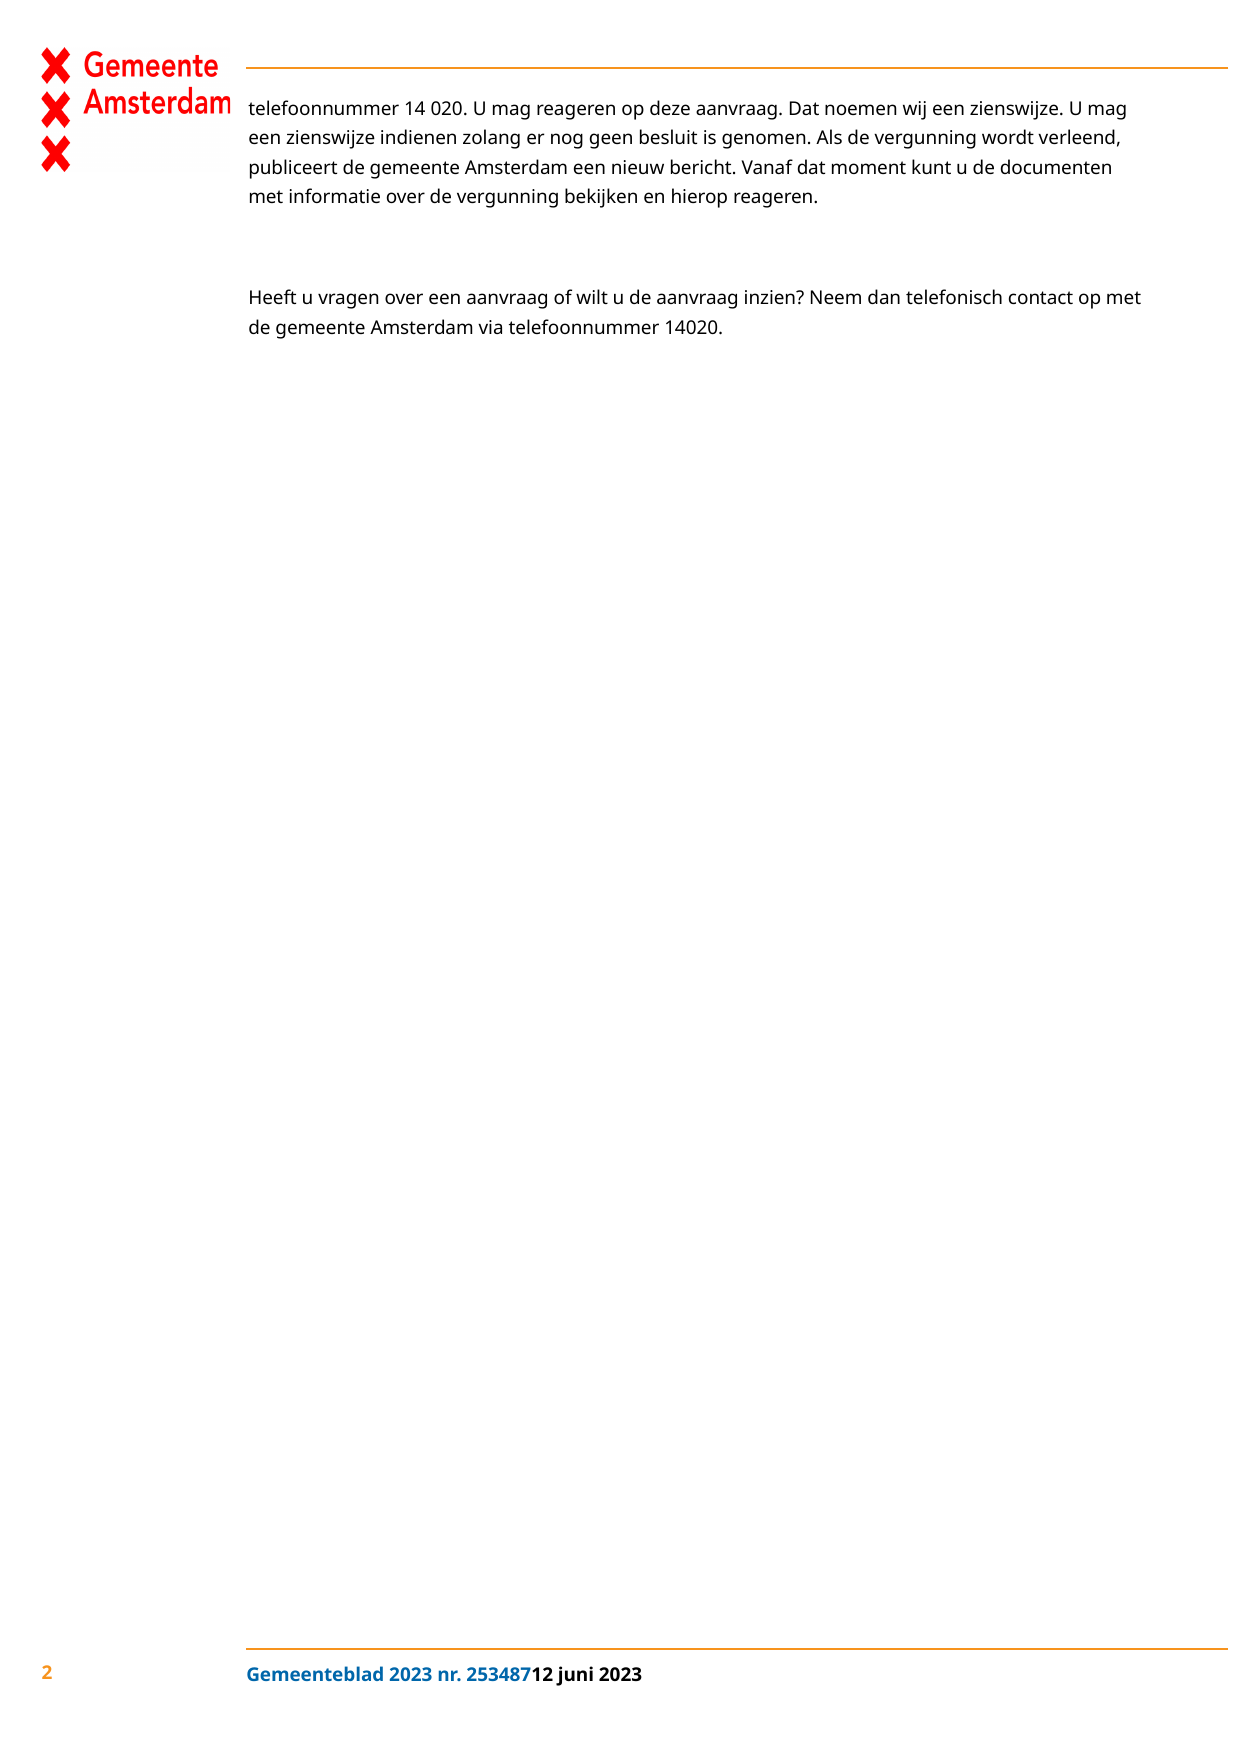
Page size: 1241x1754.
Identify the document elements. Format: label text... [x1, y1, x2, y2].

picture [41, 47, 231, 172]
text telefoonnummer 14 020. U mag reageren op deze aanvraag. Dat noemen wij een zienswijze. U mag een zienswijze indienen zolang er nog geen besluit is genomen. Als de vergunning wordt verleend, publiceert de gemeente Amsterdam een nieuw bericht. Vanaf dat moment kunt u de documenten met informatie over de vergunning bekijken en hierop reageren. [248, 95, 1152, 209]
text Heeft u vragen over een aanvraag of wilt u de aanvraag inzien? Neem dan telefonisch contact op met de gemeente Amsterdam via telefoonnummer 14020. [248, 284, 1152, 340]
